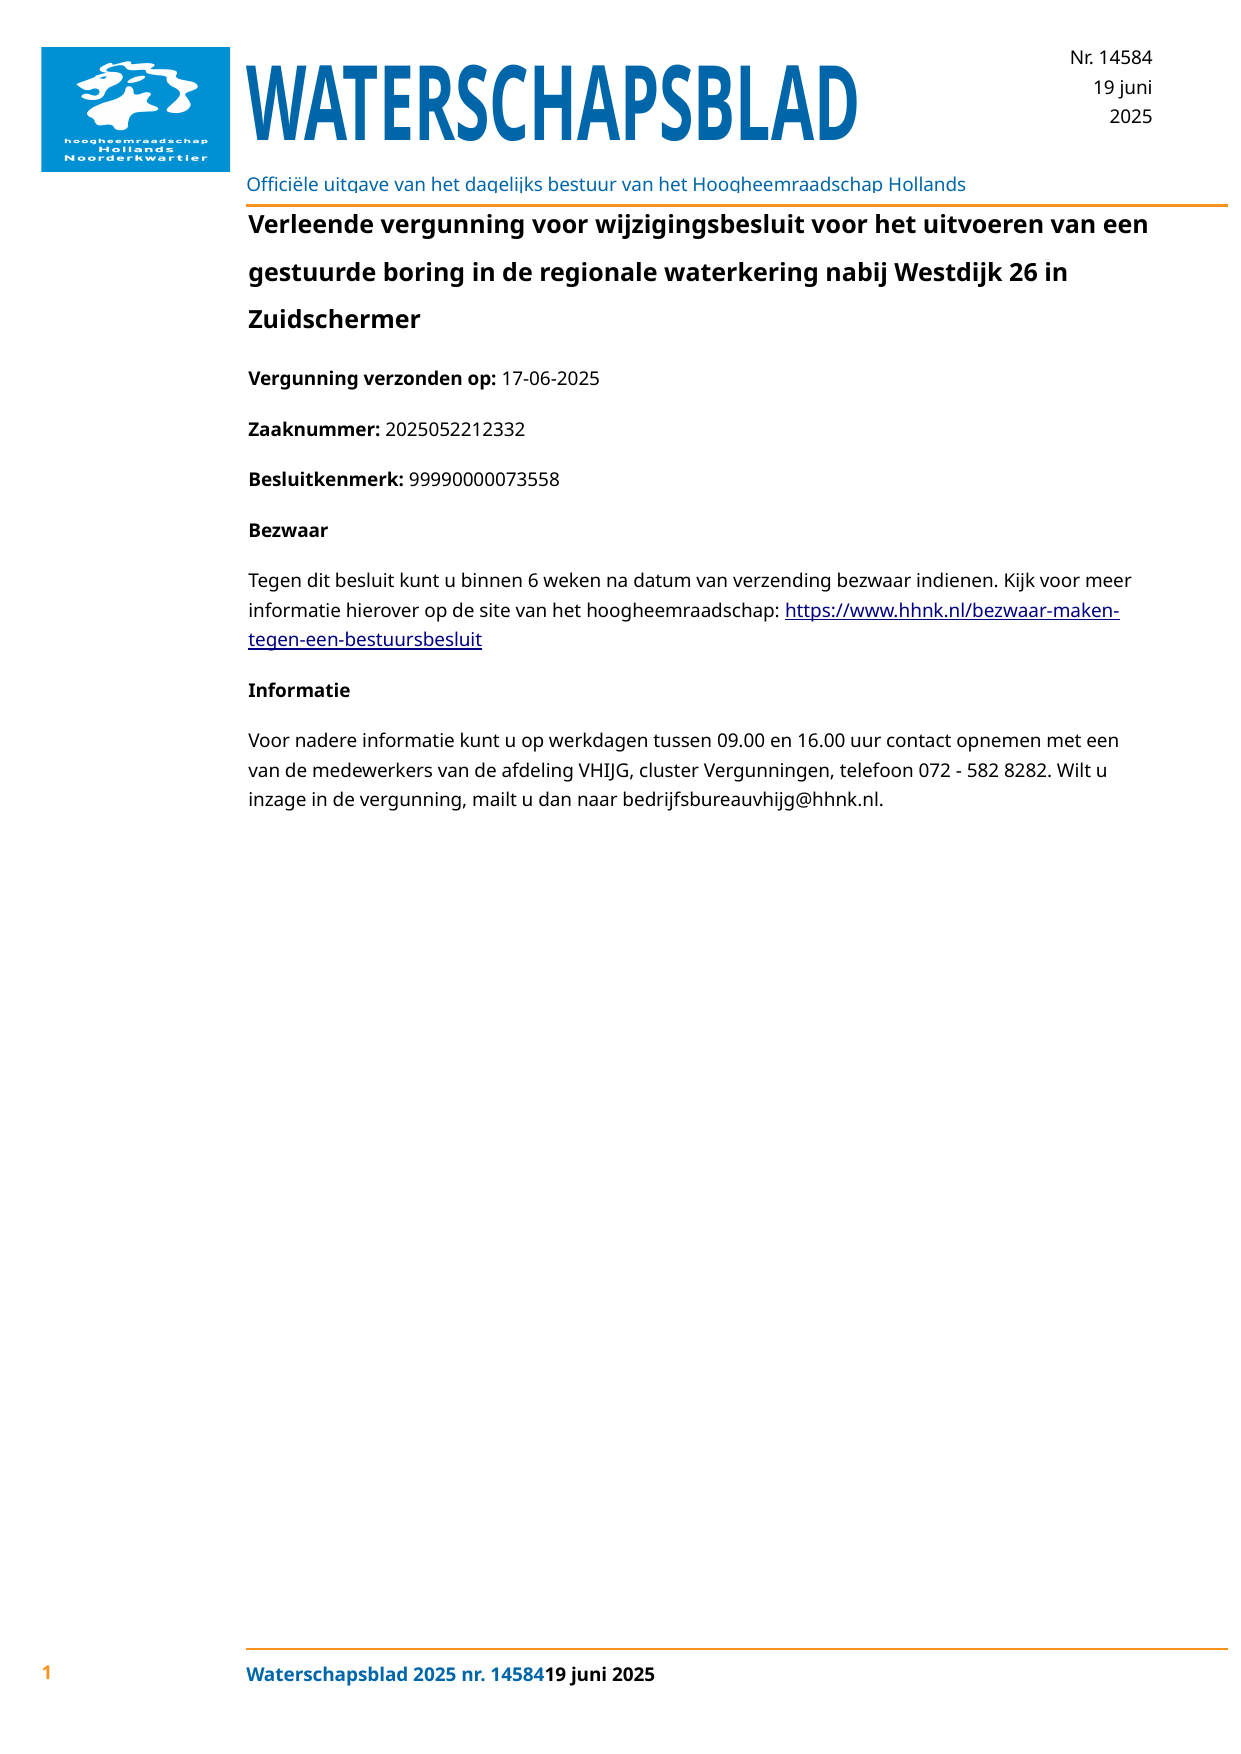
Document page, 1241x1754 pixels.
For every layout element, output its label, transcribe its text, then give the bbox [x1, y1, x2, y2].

text Bezwaar [248, 517, 1152, 542]
text Informatie [248, 677, 1152, 702]
picture [129, 76, 144, 82]
text Vergunning verzonden op: 17-06-2025 [248, 366, 1152, 391]
picture [118, 62, 197, 112]
text Besluitkenmerk: 99990000073558 [248, 466, 1152, 492]
picture [88, 87, 157, 130]
text Zaaknummer: 2025052212332 [248, 416, 1152, 442]
text Tegen dit besluit kunt u binnen 6 weken na datum van verzending bezwaar indienen. Kijk voor meer informatie hierover op de site van het hoogheemraadschap: https://www.hhnk.nl/bezwaar-maken-tegen-een-bestuursbesluit [248, 567, 1152, 652]
text Voor nadere informatie kunt u op werkdagen tussen 09.00 en 16.00 uur contact opnemen met een van de medewerkers van de afdeling VHIJG, cluster Vergunningen, telefoon 072 - 582 8282. Wilt u inzage in de vergunning, mailt u dan naar bedrijfsbureauvhijg@hhnk.nl. [248, 727, 1152, 812]
picture [78, 64, 122, 99]
text Verleende vergunning voor wijzigingsbesluit voor het uitvoeren van een gestuurde boring in de regionale waterkering nabij Westdijk 26 in Zuidschermer [248, 207, 1152, 336]
